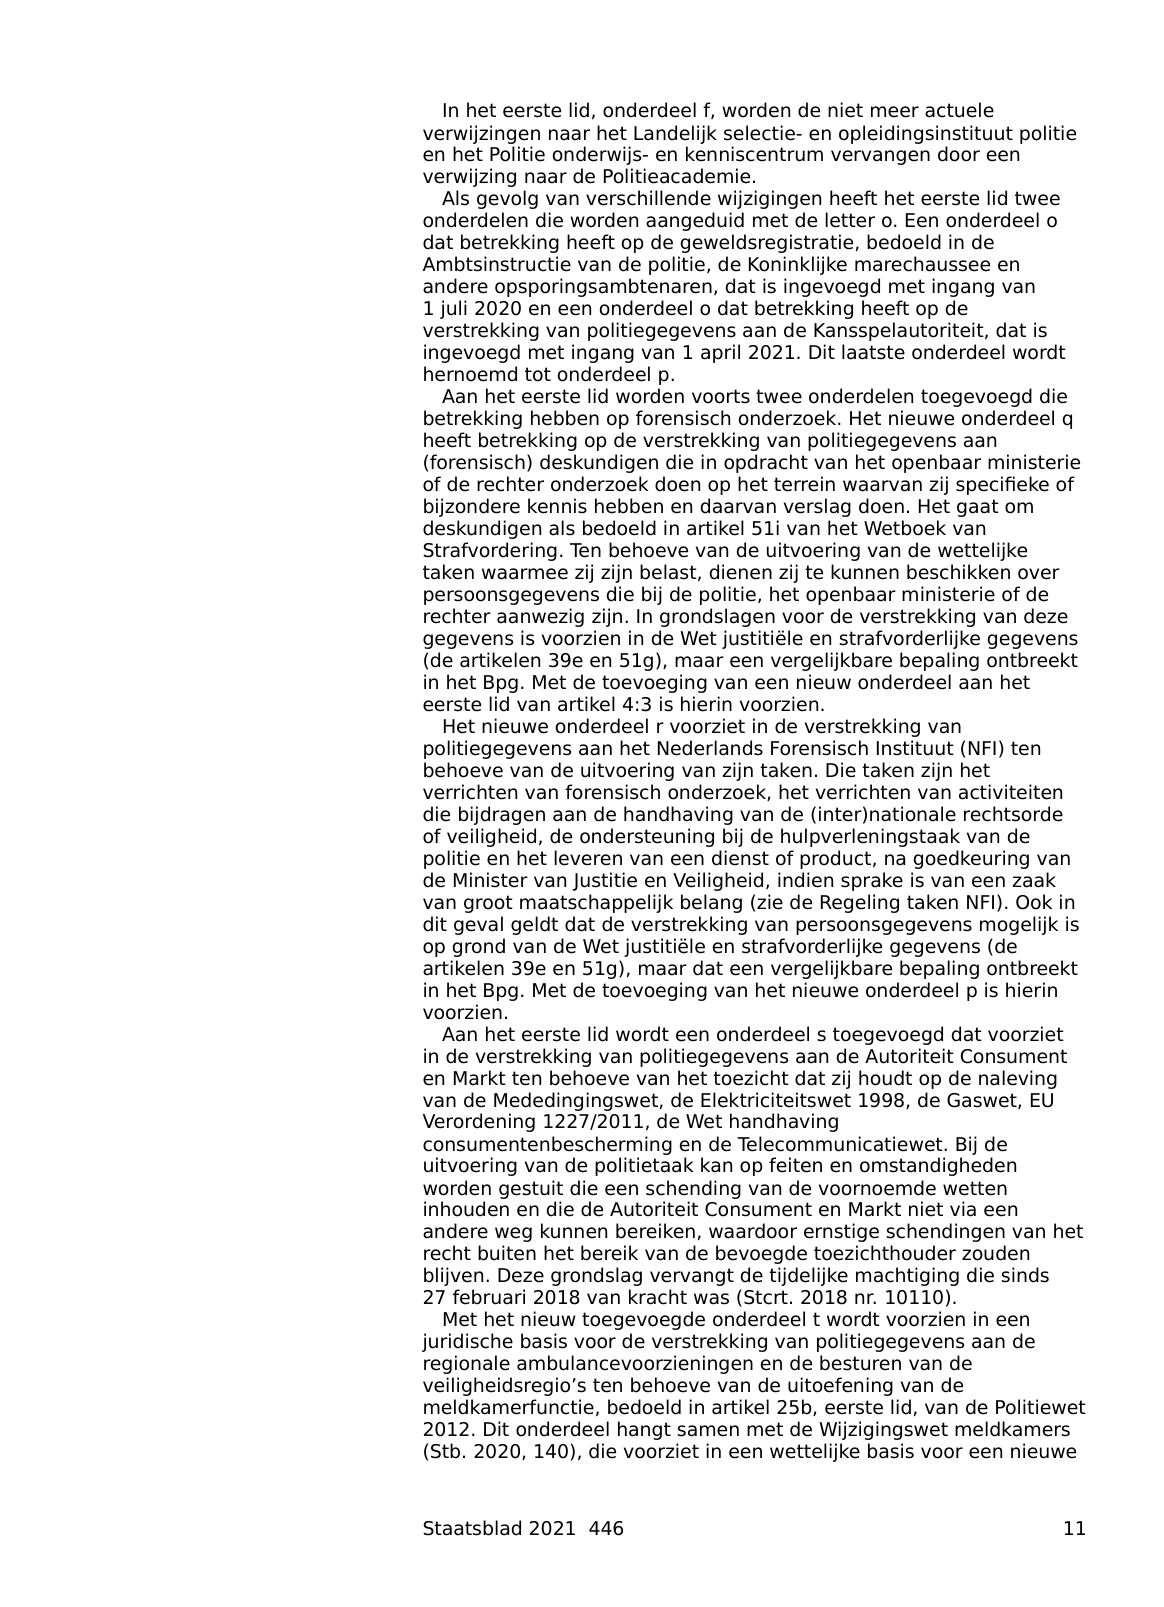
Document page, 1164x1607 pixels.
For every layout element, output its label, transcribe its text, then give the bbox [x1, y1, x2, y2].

text In het eerste lid, onderdeel f, worden de niet meer actuele verwijzingen naar het Landelijk selectie- en opleidingsinstituut politie en het Politie onderwijs- en kenniscentrum vervangen door een verwijzing naar de Politieacademie. [422, 100, 1087, 188]
text Met het nieuw toegevoegde onderdeel t wordt voorzien in een juridische basis voor de verstrekking van politiegegevens aan de regionale ambulancevoorzieningen en de besturen van de veiligheidsregio’s ten behoeve van de uitoefening van de meldkamerfunctie, bedoeld in artikel 25b, eerste lid, van de Politiewet 2012. Dit onderdeel hangt samen met de Wijzigingswet meldkamers (Stb. 2020, 140), die voorziet in een wettelijke basis voor een nieuwe [422, 1309, 1087, 1463]
text Aan het eerste lid wordt een onderdeel s toegevoegd dat voorziet in de verstrekking van politiegegevens aan de Autoriteit Consument en Markt ten behoeve van het toezicht dat zij houdt op de naleving van de Mededingingswet, de Elektriciteitswet 1998, de Gaswet, EU Verordening 1227/2011, de Wet handhaving consumentenbescherming en de Telecommunicatiewet. Bij de uitvoering van de politietaak kan op feiten en omstandigheden worden gestuit die een schending van de voornoemde wetten inhouden en die de Autoriteit Consument en Markt niet via een andere weg kunnen bereiken, waardoor ernstige schendingen van het recht buiten het bereik van de bevoegde toezichthouder zouden blijven. Deze grondslag vervangt de tijdelijke machtiging die sinds 27 februari 2018 van kracht was (Stcrt. 2018 nr. 10110). [422, 1023, 1087, 1309]
text Het nieuwe onderdeel r voorziet in de verstrekking van politiegegevens aan het Nederlands Forensisch Instituut (NFI) ten behoeve van de uitvoering van zijn taken. Die taken zijn het verrichten van forensisch onderzoek, het verrichten van activiteiten die bijdragen aan de handhaving van de (inter)nationale rechtsorde of veiligheid, de ondersteuning bij de hulpverleningstaak van de politie en het leveren van een dienst of product, na goedkeuring van de Minister van Justitie en Veiligheid, indien sprake is van een zaak van groot maatschappelijk belang (zie de Regeling taken NFI). Ook in dit geval geldt dat de verstrekking van persoonsgegevens mogelijk is op grond van de Wet justitiële en strafvorderlijke gegevens (de artikelen 39e en 51g), maar dat een vergelijkbare bepaling ontbreekt in het Bpg. Met de toevoeging van het nieuwe onderdeel p is hierin voorzien. [422, 716, 1087, 1023]
text Als gevolg van verschillende wijzigingen heeft het eerste lid twee onderdelen die worden aangeduid met de letter o. Een onderdeel o dat betrekking heeft op de geweldsregistratie, bedoeld in de Ambtsinstructie van de politie, de Koninklijke marechaussee en andere opsporingsambtenaren, dat is ingevoegd met ingang van 1 juli 2020 en een onderdeel o dat betrekking heeft op de verstrekking van politiegegevens aan de Kansspelautoriteit, dat is ingevoegd met ingang van 1 april 2021. Dit laatste onderdeel wordt hernoemd tot onderdeel p. [422, 188, 1087, 386]
text Aan het eerste lid worden voorts twee onderdelen toegevoegd die betrekking hebben op forensisch onderzoek. Het nieuwe onderdeel q heeft betrekking op de verstrekking van politiegegevens aan (forensisch) deskundigen die in opdracht van het openbaar ministerie of de rechter onderzoek doen op het terrein waarvan zij specifieke of bijzondere kennis hebben en daarvan verslag doen. Het gaat om deskundigen als bedoeld in artikel 51i van het Wetboek van Strafvordering. Ten behoeve van de uitvoering van de wettelijke taken waarmee zij zijn belast, dienen zij te kunnen beschikken over persoonsgegevens die bij de politie, het openbaar ministerie of de rechter aanwezig zijn. In grondslagen voor de verstrekking van deze gegevens is voorzien in de Wet justitiële en strafvorderlijke gegevens (de artikelen 39e en 51g), maar een vergelijkbare bepaling ontbreekt in het Bpg. Met de toevoeging van een nieuw onderdeel aan het eerste lid van artikel 4:3 is hierin voorzien. [422, 386, 1087, 716]
